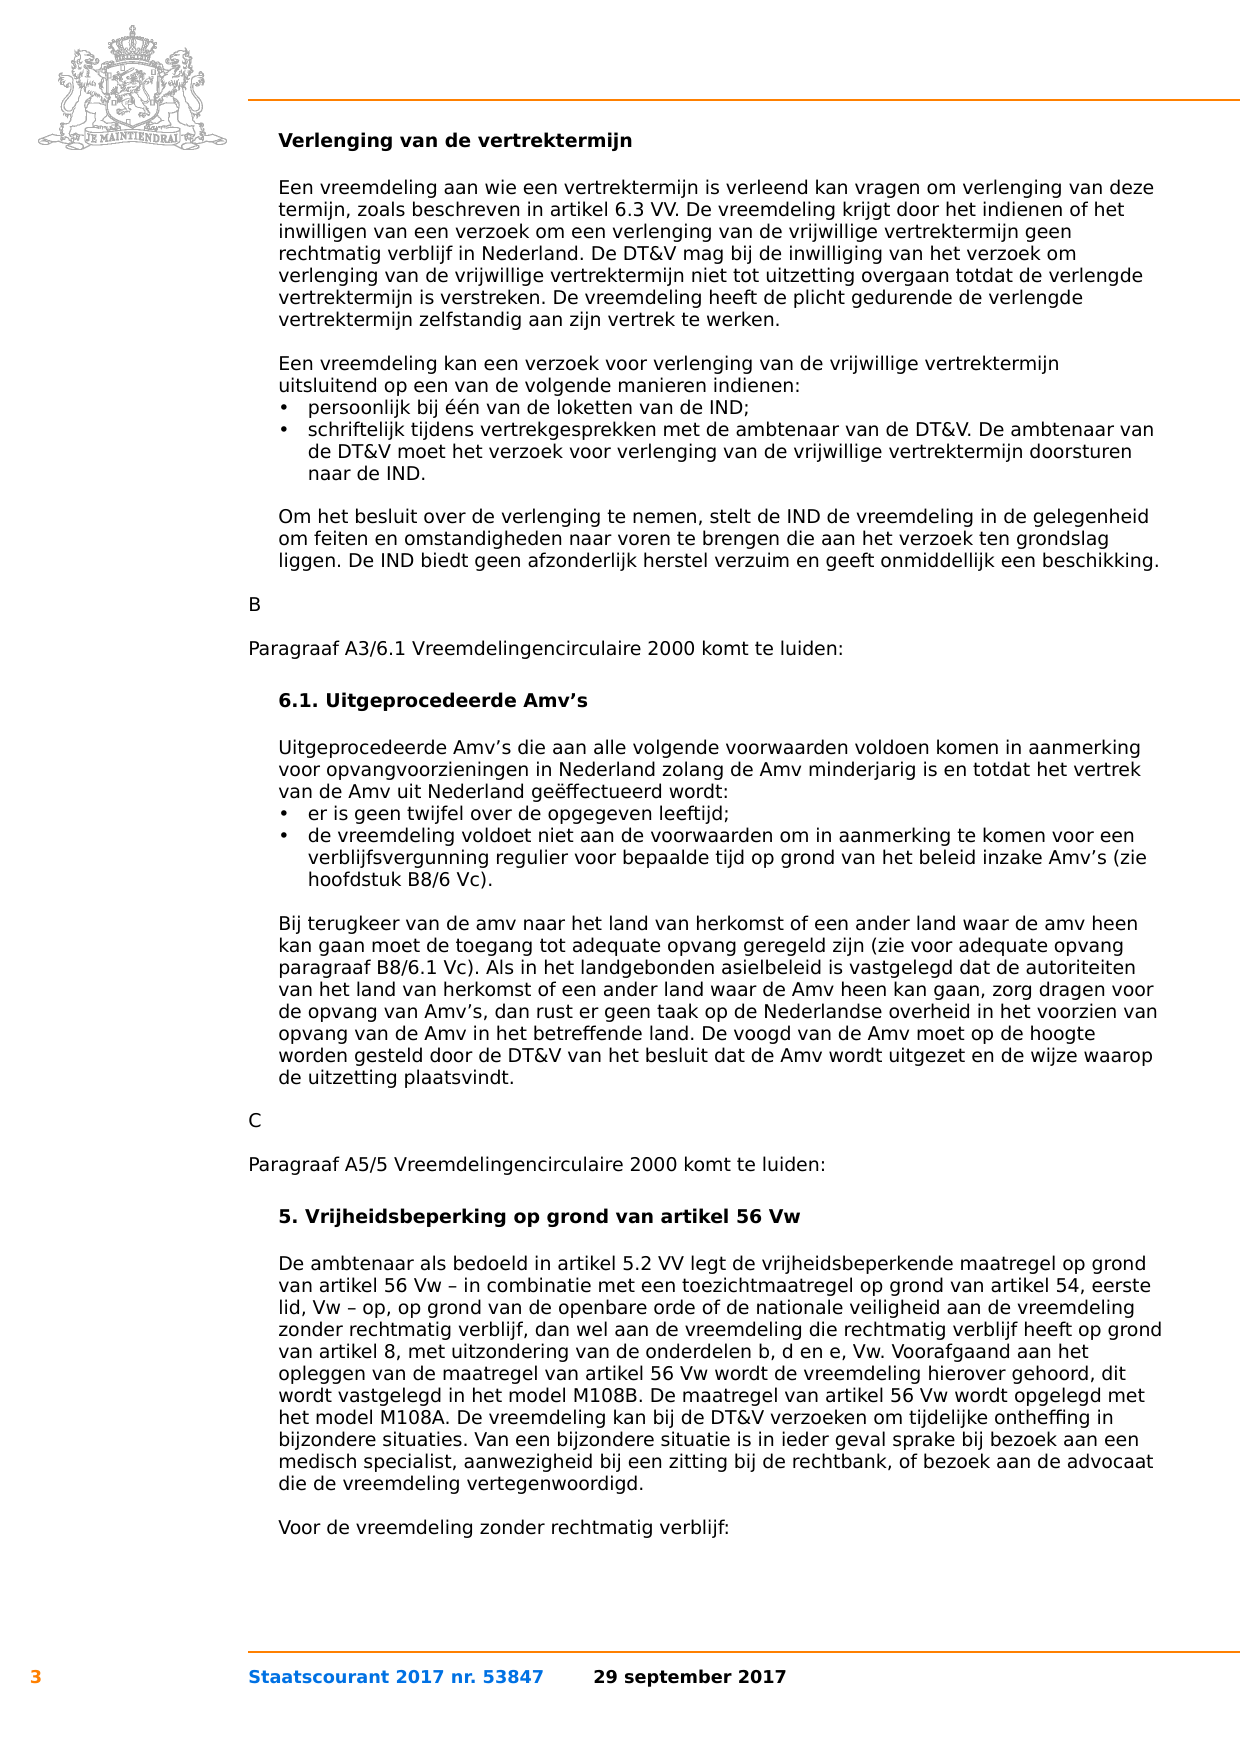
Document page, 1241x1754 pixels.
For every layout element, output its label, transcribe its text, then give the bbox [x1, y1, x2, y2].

text Een vreemdeling aan wie een vertrektermijn is verleend kan vragen om verlenging van deze termijn, zoals beschreven in artikel 6.3 VV. De vreemdeling krijgt door het indienen of het inwilligen van een verzoek om een verlenging van de vrijwillige vertrektermijn geen rechtmatig verblijf in Nederland. De DT&V mag bij de inwilliging van het verzoek om verlenging van de vrijwillige vertrektermijn niet tot uitzetting overgaan totdat de verlengde vertrektermijn is verstreken. De vreemdeling heeft de plicht gedurende de verlengde vertrektermijn zelfstandig aan zijn vertrek te werken. [278, 177, 1163, 331]
subtitle 6.1. Uitgeprocedeerde Amv’s [278, 690, 1163, 712]
text Om het besluit over de verlenging te nemen, stelt de IND de vreemdeling in de gelegenheid om feiten en omstandigheden naar voren te brengen die aan het verzoek ten grondslag liggen. De IND biedt geen afzonderlijk herstel verzuim en geeft onmiddellijk een beschikking. [278, 506, 1163, 572]
text • er is geen twijfel over de opgegeven leeftijd; [278, 803, 1163, 825]
text Voor de vreemdeling zonder rechtmatig verblijf: [278, 1517, 1163, 1539]
picture [38, 25, 227, 150]
text Paragraaf A3/6.1 Vreemdelingencirculaire 2000 komt te luiden: [248, 638, 1163, 660]
text • schriftelijk tijdens vertrekgesprekken met de ambtenaar van de DT&V. De ambtenaar van de DT&V moet het verzoek voor verlenging van de vrijwillige vertrektermijn doorsturen naar de IND. [278, 418, 1163, 484]
text Uitgeprocedeerde Amv’s die aan alle volgende voorwaarden voldoen komen in aanmerking voor opvangvoorzieningen in Nederland zolang de Amv minderjarig is en totdat het vertrek van de Amv uit Nederland geëffectueerd wordt: [278, 737, 1163, 803]
text De ambtenaar als bedoeld in artikel 5.2 VV legt de vrijheidsbeperkende maatregel op grond van artikel 56 Vw – in combinatie met een toezichtmaatregel op grond van artikel 54, eerste lid, Vw – op, op grond van de openbare orde of de nationale veiligheid aan de vreemdeling zonder rechtmatig verblijf, dan wel aan de vreemdeling die rechtmatig verblijf heeft op grond van artikel 8, met uitzondering van de onderdelen b, d en e, Vw. Voorafgaand aan het opleggen van de maatregel van artikel 56 Vw wordt de vreemdeling hierover gehoord, dit wordt vastgelegd in het model M108B. De maatregel van artikel 56 Vw wordt opgelegd met het model M108A. De vreemdeling kan bij de DT&V verzoeken om tijdelijke ontheffing in bijzondere situaties. Van een bijzondere situatie is in ieder geval sprake bij bezoek aan een medisch specialist, aanwezigheid bij een zitting bij de rechtbank, of bezoek aan de advocaat die de vreemdeling vertegenwoordigd. [278, 1253, 1163, 1495]
subtitle 5. Vrijheidsbeperking op grond van artikel 56 Vw [278, 1206, 1163, 1228]
text C [248, 1110, 1163, 1132]
subtitle Verlenging van de vertrektermijn [278, 130, 1163, 152]
text • de vreemdeling voldoet niet aan de voorwaarden om in aanmerking te komen voor een verblijfsvergunning regulier voor bepaalde tijd op grond van het beleid inzake Amv’s (zie hoofdstuk B8/6 Vc). [278, 825, 1163, 891]
text B [248, 594, 1163, 616]
text Bij terugkeer van de amv naar het land van herkomst of een ander land waar de amv heen kan gaan moet de toegang tot adequate opvang geregeld zijn (zie voor adequate opvang paragraaf B8/6.1 Vc). Als in het landgebonden asielbeleid is vastgelegd dat de autoriteiten van het land van herkomst of een ander land waar de Amv heen kan gaan, zorg dragen voor de opvang van Amv’s, dan rust er geen taak op de Nederlandse overheid in het voorzien van opvang van de Amv in het betreffende land. De voogd van de Amv moet op de hoogte worden gesteld door de DT&V van het besluit dat de Amv wordt uitgezet en de wijze waarop de uitzetting plaatsvindt. [278, 913, 1163, 1088]
text Paragraaf A5/5 Vreemdelingencirculaire 2000 komt te luiden: [248, 1154, 1163, 1176]
text • persoonlijk bij één van de loketten van de IND; [278, 397, 1163, 418]
text Een vreemdeling kan een verzoek voor verlenging van de vrijwillige vertrektermijn uitsluitend op een van de volgende manieren indienen: [278, 353, 1163, 397]
